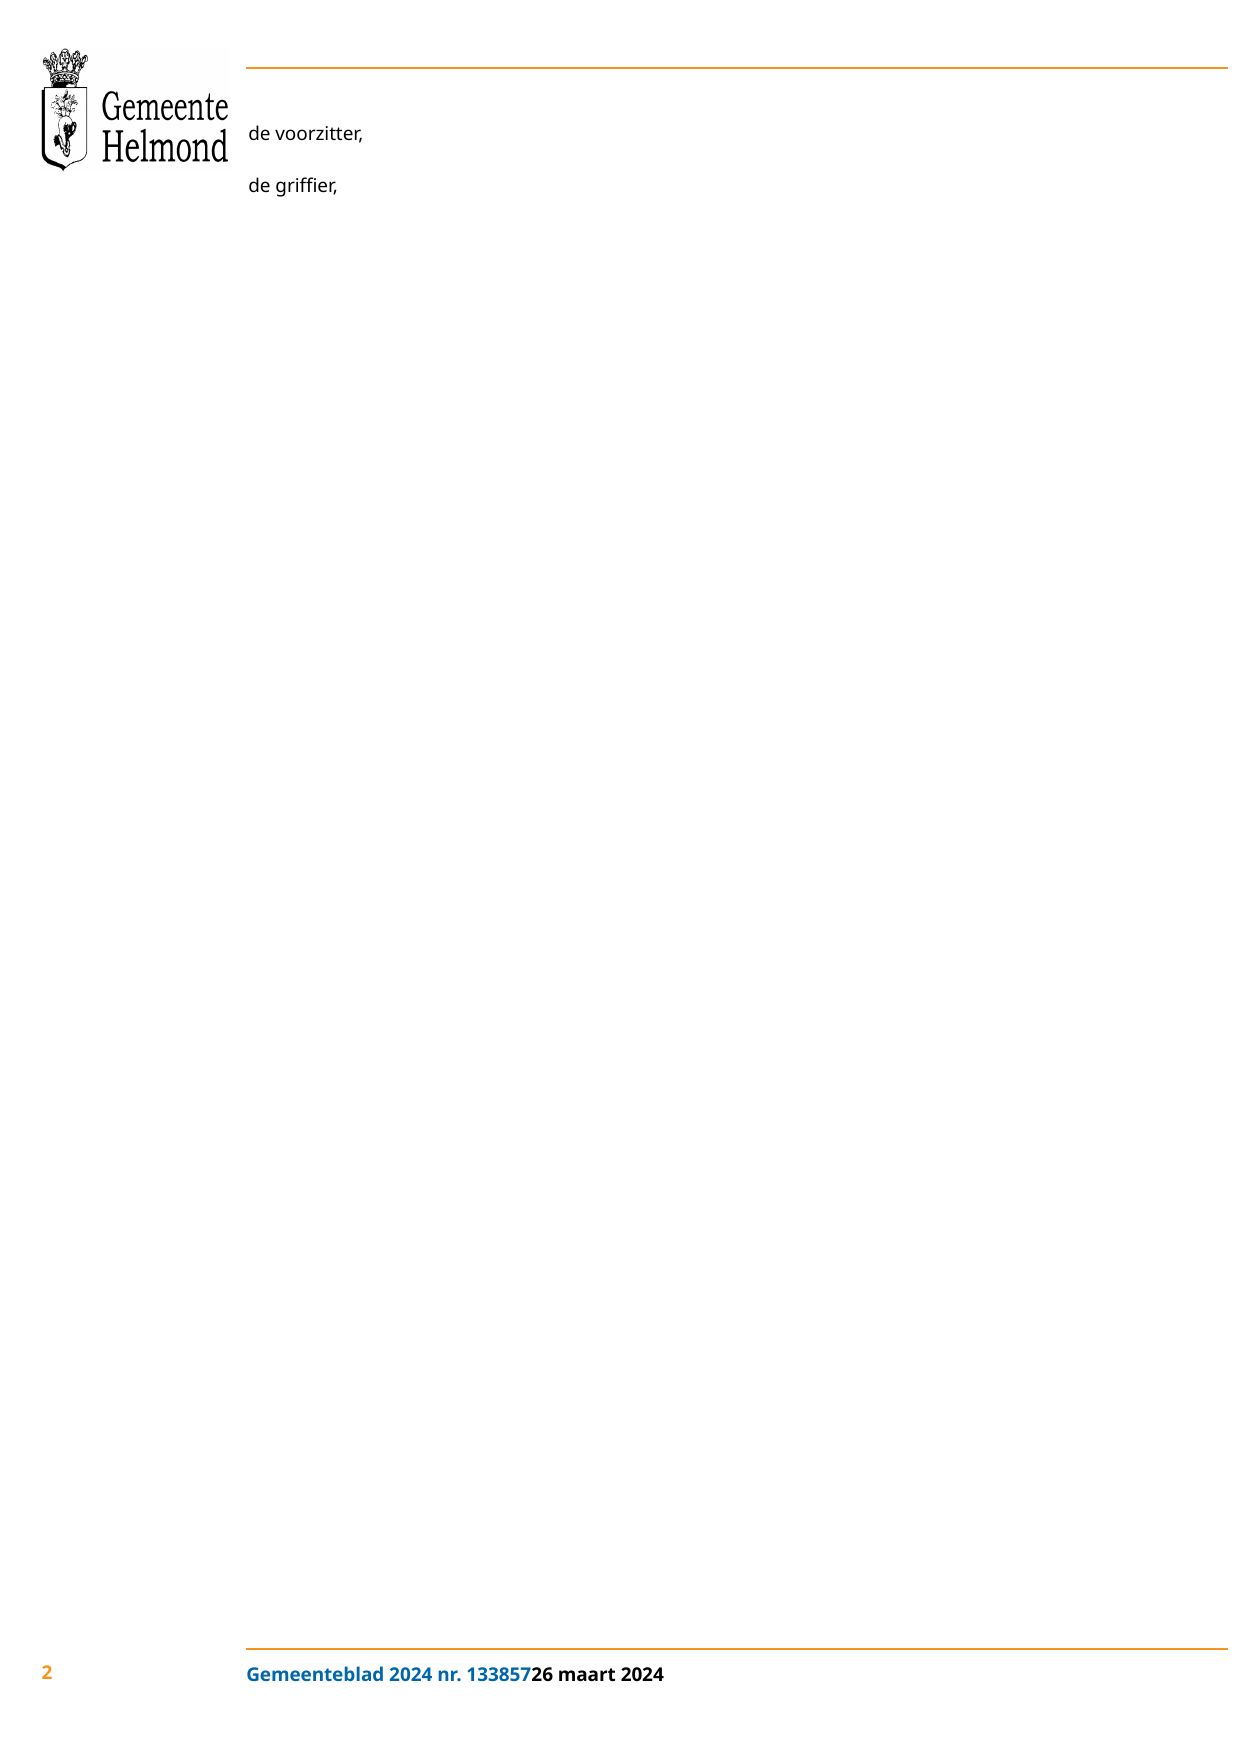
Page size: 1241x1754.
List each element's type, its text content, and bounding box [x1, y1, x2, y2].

text de griffier, [248, 172, 1152, 198]
picture [41, 47, 231, 172]
text de voorzitter, [248, 121, 1152, 146]
